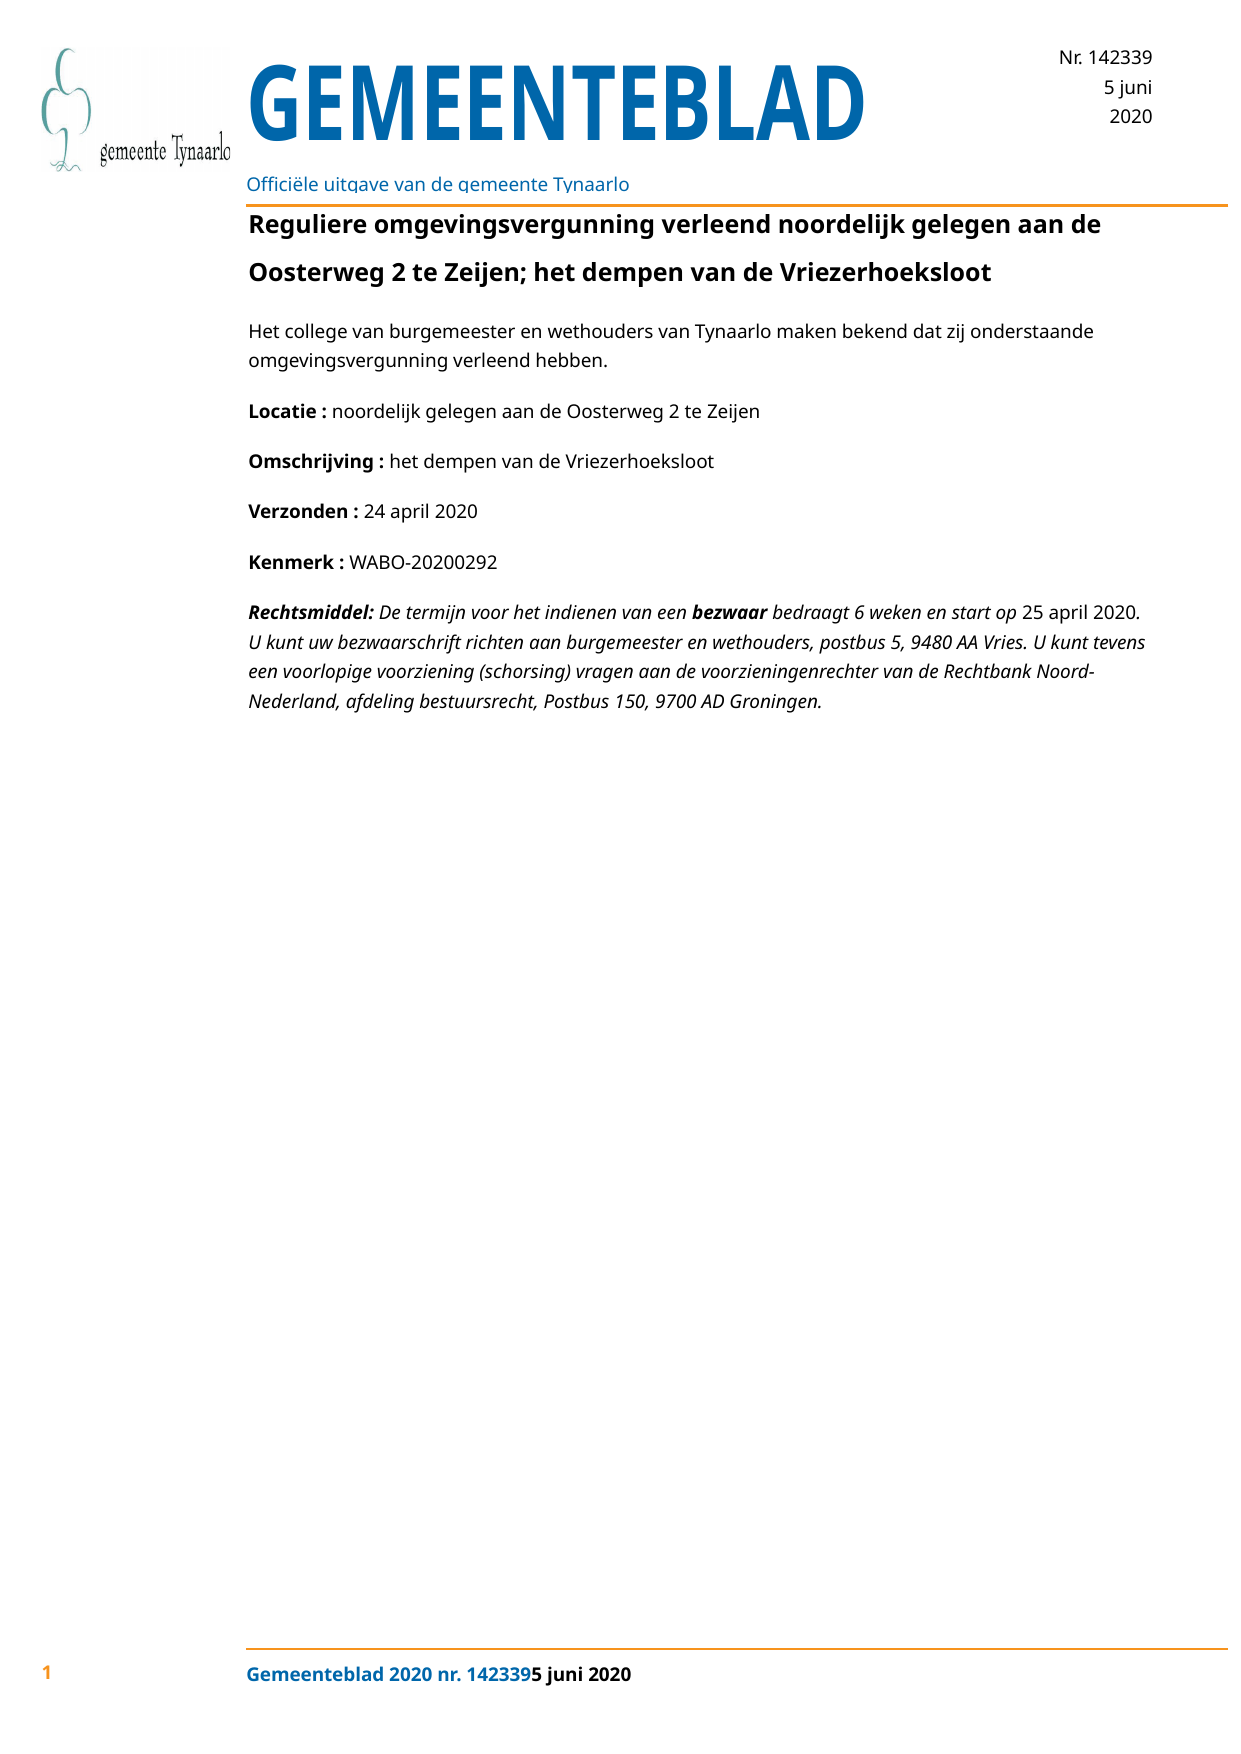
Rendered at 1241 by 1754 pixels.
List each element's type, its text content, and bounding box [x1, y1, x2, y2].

text Kenmerk : WABO-20200292 [248, 549, 1152, 575]
text Rechtsmiddel: De termijn voor het indienen van een bezwaar bedraagt 6 weken en start op 25 april 2020. U kunt uw bezwaarschrift richten aan burgemeester en wethouders, postbus 5, 9480 AA Vries. U kunt tevens een voorlopige voorziening (schorsing) vragen aan de voorzieningenrechter van de Rechtbank Noord-Nederland, afdeling bestuursrecht, Postbus 150, 9700 AD Groningen. [248, 599, 1152, 714]
text Het college van burgemeester en wethouders van Tynaarlo maken bekend dat zij onderstaande omgevingsvergunning verleend hebben. [248, 318, 1152, 373]
picture [41, 47, 231, 172]
text Verzonden : 24 april 2020 [248, 499, 1152, 524]
text Locatie : noordelijk gelegen aan de Oosterweg 2 te Zeijen [248, 398, 1152, 424]
text Reguliere omgevingsvergunning verleend noordelijk gelegen aan de Oosterweg 2 te Zeijen; het dempen van de Vriezerhoeksloot [248, 207, 1152, 288]
text Omschrijving : het dempen van de Vriezerhoeksloot [248, 448, 1152, 474]
